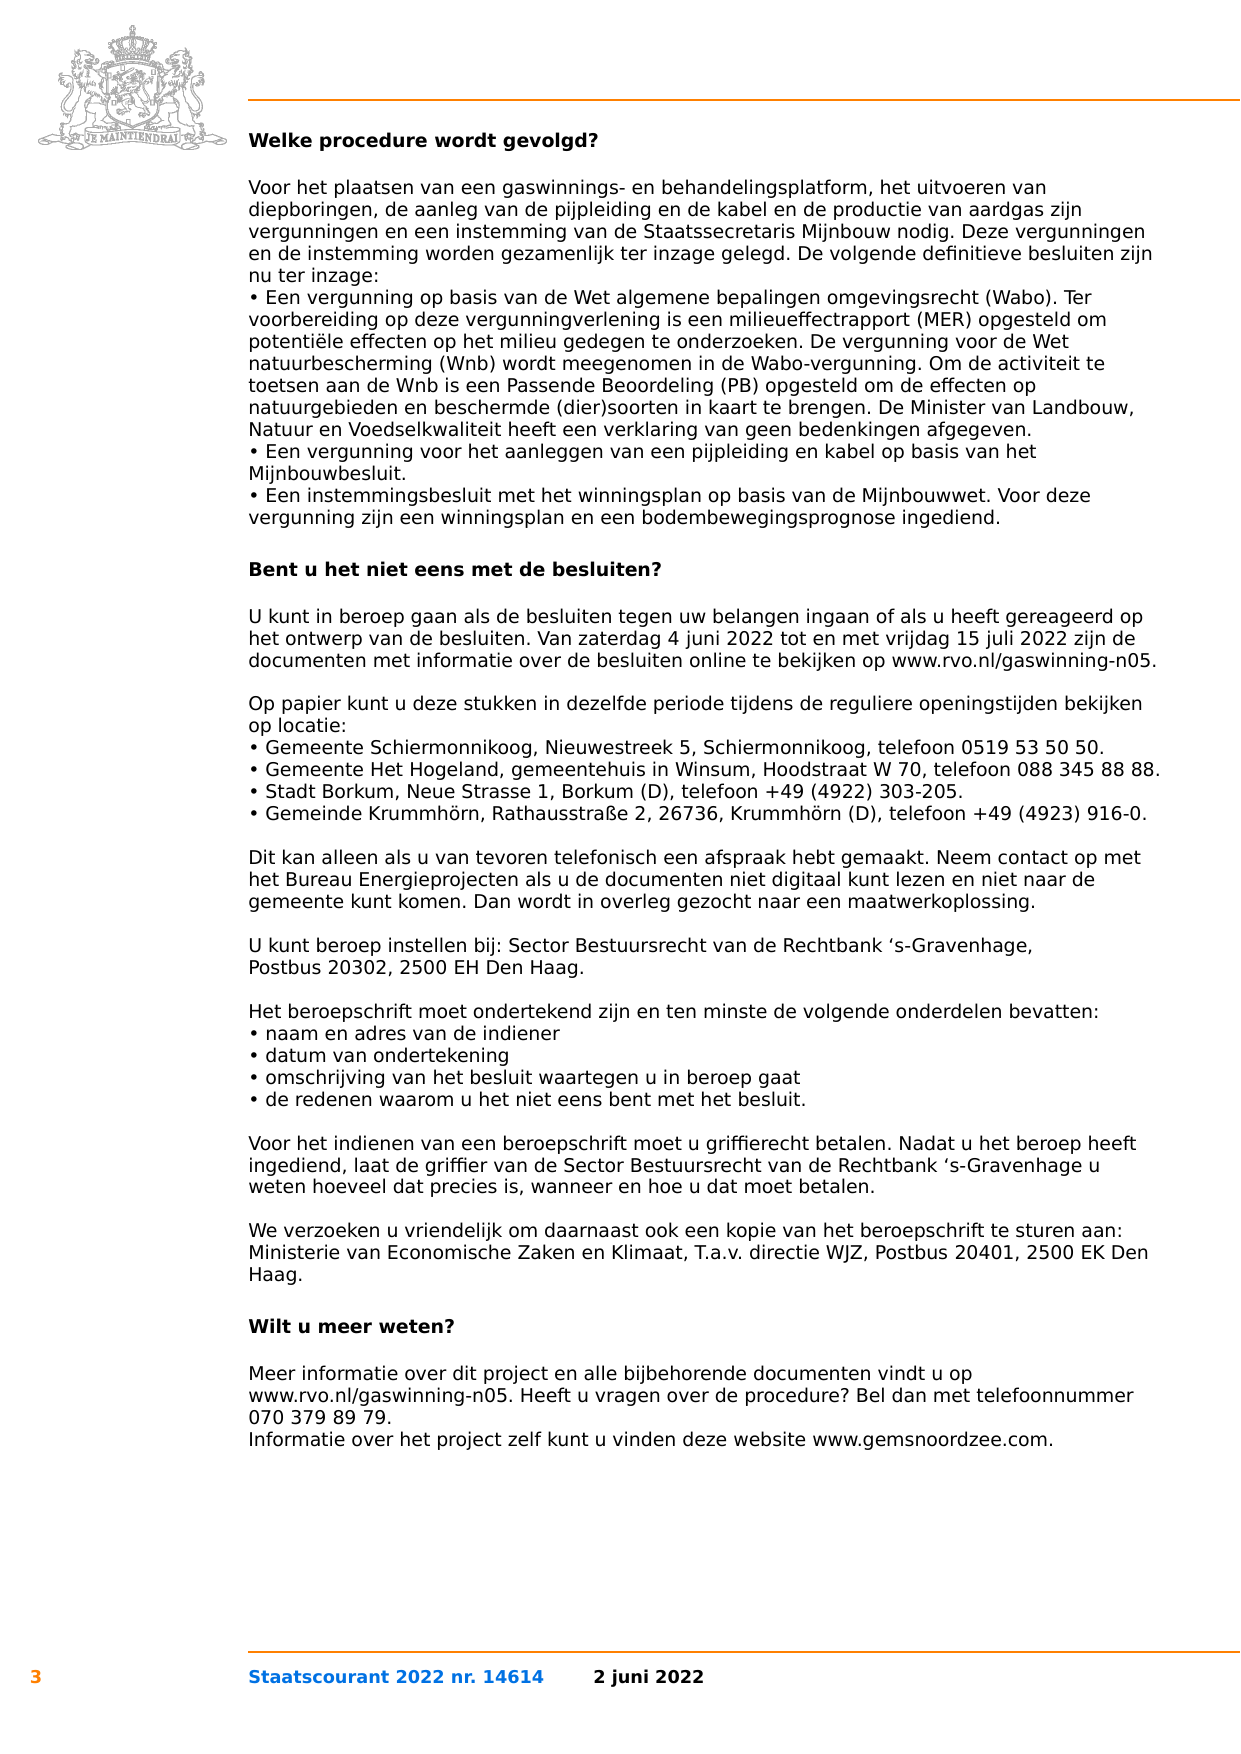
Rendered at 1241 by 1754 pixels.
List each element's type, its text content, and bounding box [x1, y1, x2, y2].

text We verzoeken u vriendelijk om daarnaast ook een kopie van het beroepschrift te sturen aan: Ministerie van Economische Zaken en Klimaat, T.a.v. directie WJZ, Postbus 20401, 2500 EK Den Haag. [248, 1220, 1163, 1286]
text • Gemeinde Krummhörn, Rathausstraße 2, 26736, Krummhörn (D), telefoon +49 (4923) 916-0. [248, 803, 1163, 825]
text • naam en adres van de indiener [248, 1023, 1163, 1045]
subtitle Bent u het niet eens met de besluiten? [248, 558, 1163, 581]
text U kunt in beroep gaan als de besluiten tegen uw belangen ingaan of als u heeft gereageerd op het ontwerp van de besluiten. Van zaterdag 4 juni 2022 tot en met vrijdag 15 juli 2022 zijn de documenten met informatie over de besluiten online te bekijken op www.rvo.nl/gaswinning-n05. [248, 606, 1163, 671]
text • Gemeente Het Hogeland, gemeentehuis in Winsum, Hoodstraat W 70, telefoon 088 345 88 88. [248, 759, 1163, 781]
text • Gemeente Schiermonnikoog, Nieuwestreek 5, Schiermonnikoog, telefoon 0519 53 50 50. [248, 737, 1163, 759]
picture [38, 25, 227, 150]
text • Een instemmingsbesluit met het winningsplan op basis van de Mijnbouwwet. Voor deze vergunning zijn een winningsplan en een bodembewegingsprognose ingediend. [248, 484, 1163, 528]
subtitle Wilt u meer weten? [248, 1316, 1163, 1338]
text Voor het indienen van een beroepschrift moet u griffierecht betalen. Nadat u het beroep heeft ingediend, laat de griffier van de Sector Bestuursrecht van de Rechtbank ‘s-Gravenhage u weten hoeveel dat precies is, wanneer en hoe u dat moet betalen. [248, 1132, 1163, 1198]
text • datum van ondertekening [248, 1045, 1163, 1067]
text Meer informatie over dit project en alle bijbehorende documenten vindt u op www.rvo.nl/gaswinning-n05. Heeft u vragen over de procedure? Bel dan met telefoonnummer 070 379 89 79. [248, 1363, 1163, 1429]
subtitle Welke procedure wordt gevolgd? [248, 130, 1163, 152]
text • Stadt Borkum, Neue Strasse 1, Borkum (D), telefoon +49 (4922) 303-205. [248, 781, 1163, 803]
text • Een vergunning op basis van de Wet algemene bepalingen omgevingsrecht (Wabo). Ter voorbereiding op deze vergunningverlening is een milieueffectrapport (MER) opgesteld om potentiële effecten op het milieu gedegen te onderzoeken. De vergunning voor de Wet natuurbescherming (Wnb) wordt meegenomen in de Wabo-vergunning. Om de activiteit te toetsen aan de Wnb is een Passende Beoordeling (PB) opgesteld om de effecten op natuurgebieden en beschermde (dier)soorten in kaart te brengen. De Minister van Landbouw, Natuur en Voedselkwaliteit heeft een verklaring van geen bedenkingen afgegeven. [248, 287, 1163, 441]
text • Een vergunning voor het aanleggen van een pijpleiding en kabel op basis van het Mijnbouwbesluit. [248, 441, 1163, 484]
text Op papier kunt u deze stukken in dezelfde periode tijdens de reguliere openingstijden bekijken op locatie: [248, 693, 1163, 737]
text Voor het plaatsen van een gaswinnings- en behandelingsplatform, het uitvoeren van diepboringen, de aanleg van de pijpleiding en de kabel en de productie van aardgas zijn vergunningen en een instemming van de Staatssecretaris Mijnbouw nodig. Deze vergunningen en de instemming worden gezamenlijk ter inzage gelegd. De volgende definitieve besluiten zijn nu ter inzage: [248, 177, 1163, 287]
text • de redenen waarom u het niet eens bent met het besluit. [248, 1089, 1163, 1111]
text U kunt beroep instellen bij: Sector Bestuursrecht van de Rechtbank ‘s-Gravenhage, Postbus 20302, 2500 EH Den Haag. [248, 935, 1163, 979]
text Informatie over het project zelf kunt u vinden deze website www.gemsnoordzee.com. [248, 1429, 1163, 1451]
text Het beroepschrift moet ondertekend zijn en ten minste de volgende onderdelen bevatten: [248, 1001, 1163, 1023]
text Dit kan alleen als u van tevoren telefonisch een afspraak hebt gemaakt. Neem contact op met het Bureau Energieprojecten als u de documenten niet digitaal kunt lezen en niet naar de gemeente kunt komen. Dan wordt in overleg gezocht naar een maatwerkoplossing. [248, 847, 1163, 913]
text • omschrijving van het besluit waartegen u in beroep gaat [248, 1067, 1163, 1089]
